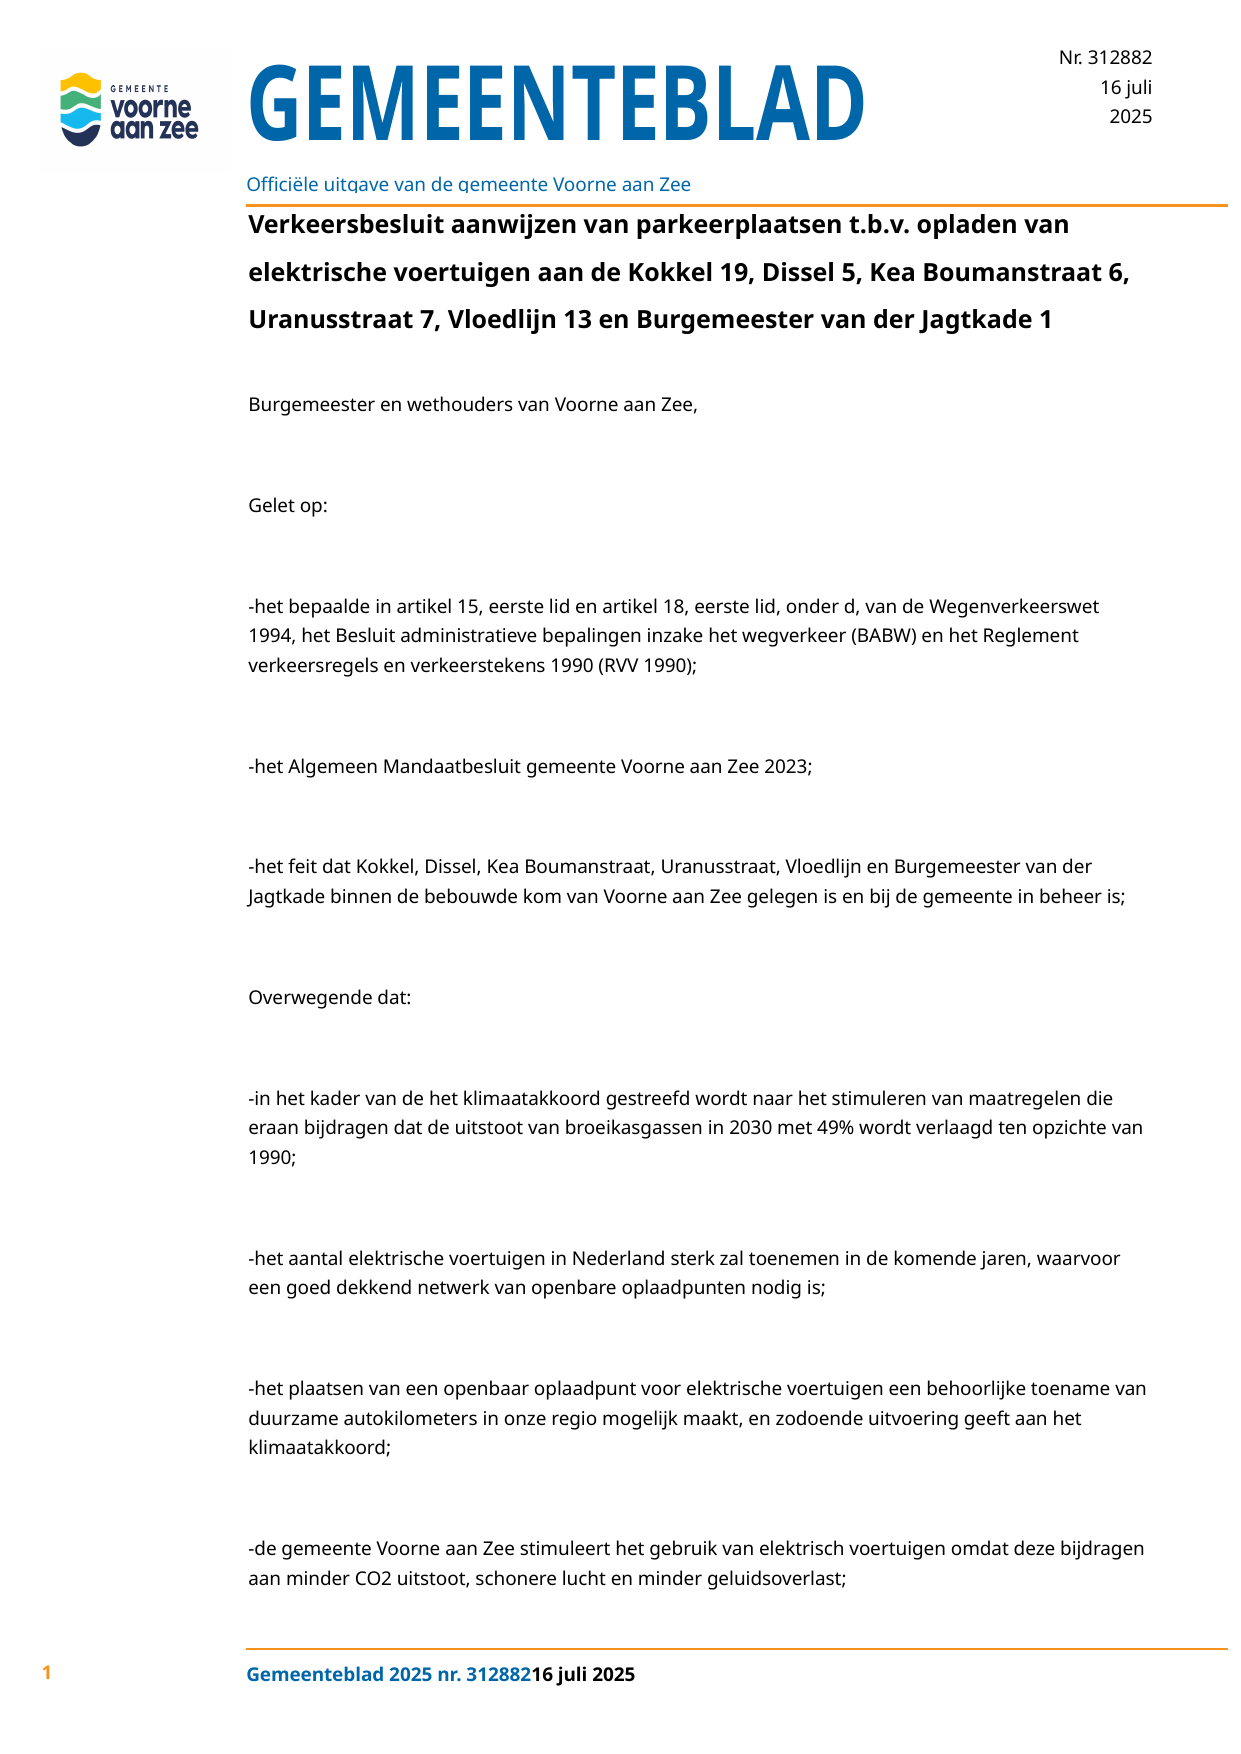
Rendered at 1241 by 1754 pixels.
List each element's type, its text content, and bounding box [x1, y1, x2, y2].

text Burgemeester en wethouders van Voorne aan Zee, [248, 391, 1152, 417]
text -de gemeente Voorne aan Zee stimuleert het gebruik van elektrisch voertuigen omdat deze bijdragen aan minder CO2 uitstoot, schonere lucht en minder geluidsoverlast; [248, 1535, 1152, 1591]
text -in het kader van de het klimaatakkoord gestreefd wordt naar het stimuleren van maatregelen die eraan bijdragen dat de uitstoot van broeikasgassen in 2030 met 49% wordt verlaagd ten opzichte van 1990; [248, 1085, 1152, 1170]
text -het bepaalde in artikel 15, eerste lid en artikel 18, eerste lid, onder d, van de Wegenverkeerswet 1994, het Besluit administratieve bepalingen inzake het wegverkeer (BABW) en het Reglement verkeersregels en verkeerstekens 1990 (RVV 1990); [248, 593, 1152, 678]
picture [41, 47, 231, 172]
text -het Algemeen Mandaatbesluit gemeente Voorne aan Zee 2023; [248, 753, 1152, 779]
text -het aantal elektrische voertuigen in Nederland sterk zal toenemen in de komende jaren, waarvoor een goed dekkend netwerk van openbare oplaadpunten nodig is; [248, 1245, 1152, 1300]
text Verkeersbesluit aanwijzen van parkeerplaatsen t.b.v. opladen van elektrische voertuigen aan de Kokkel 19, Dissel 5, Kea Boumanstraat 6, Uranusstraat 7, Vloedlijn 13 en Burgemeester van der Jagtkade 1 [248, 207, 1152, 336]
text -het feit dat Kokkel, Dissel, Kea Boumanstraat, Uranusstraat, Vloedlijn en Burgemeester van der Jagtkade binnen de bebouwde kom van Voorne aan Zee gelegen is en bij de gemeente in beheer is; [248, 854, 1152, 909]
text Overwegende dat: [248, 984, 1152, 1010]
text -het plaatsen van een openbaar oplaadpunt voor elektrische voertuigen een behoorlijke toename van duurzame autokilometers in onze regio mogelijk maakt, en zodoende uitvoering geeft aan het klimaatakkoord; [248, 1375, 1152, 1460]
text Gelet op: [248, 492, 1152, 518]
